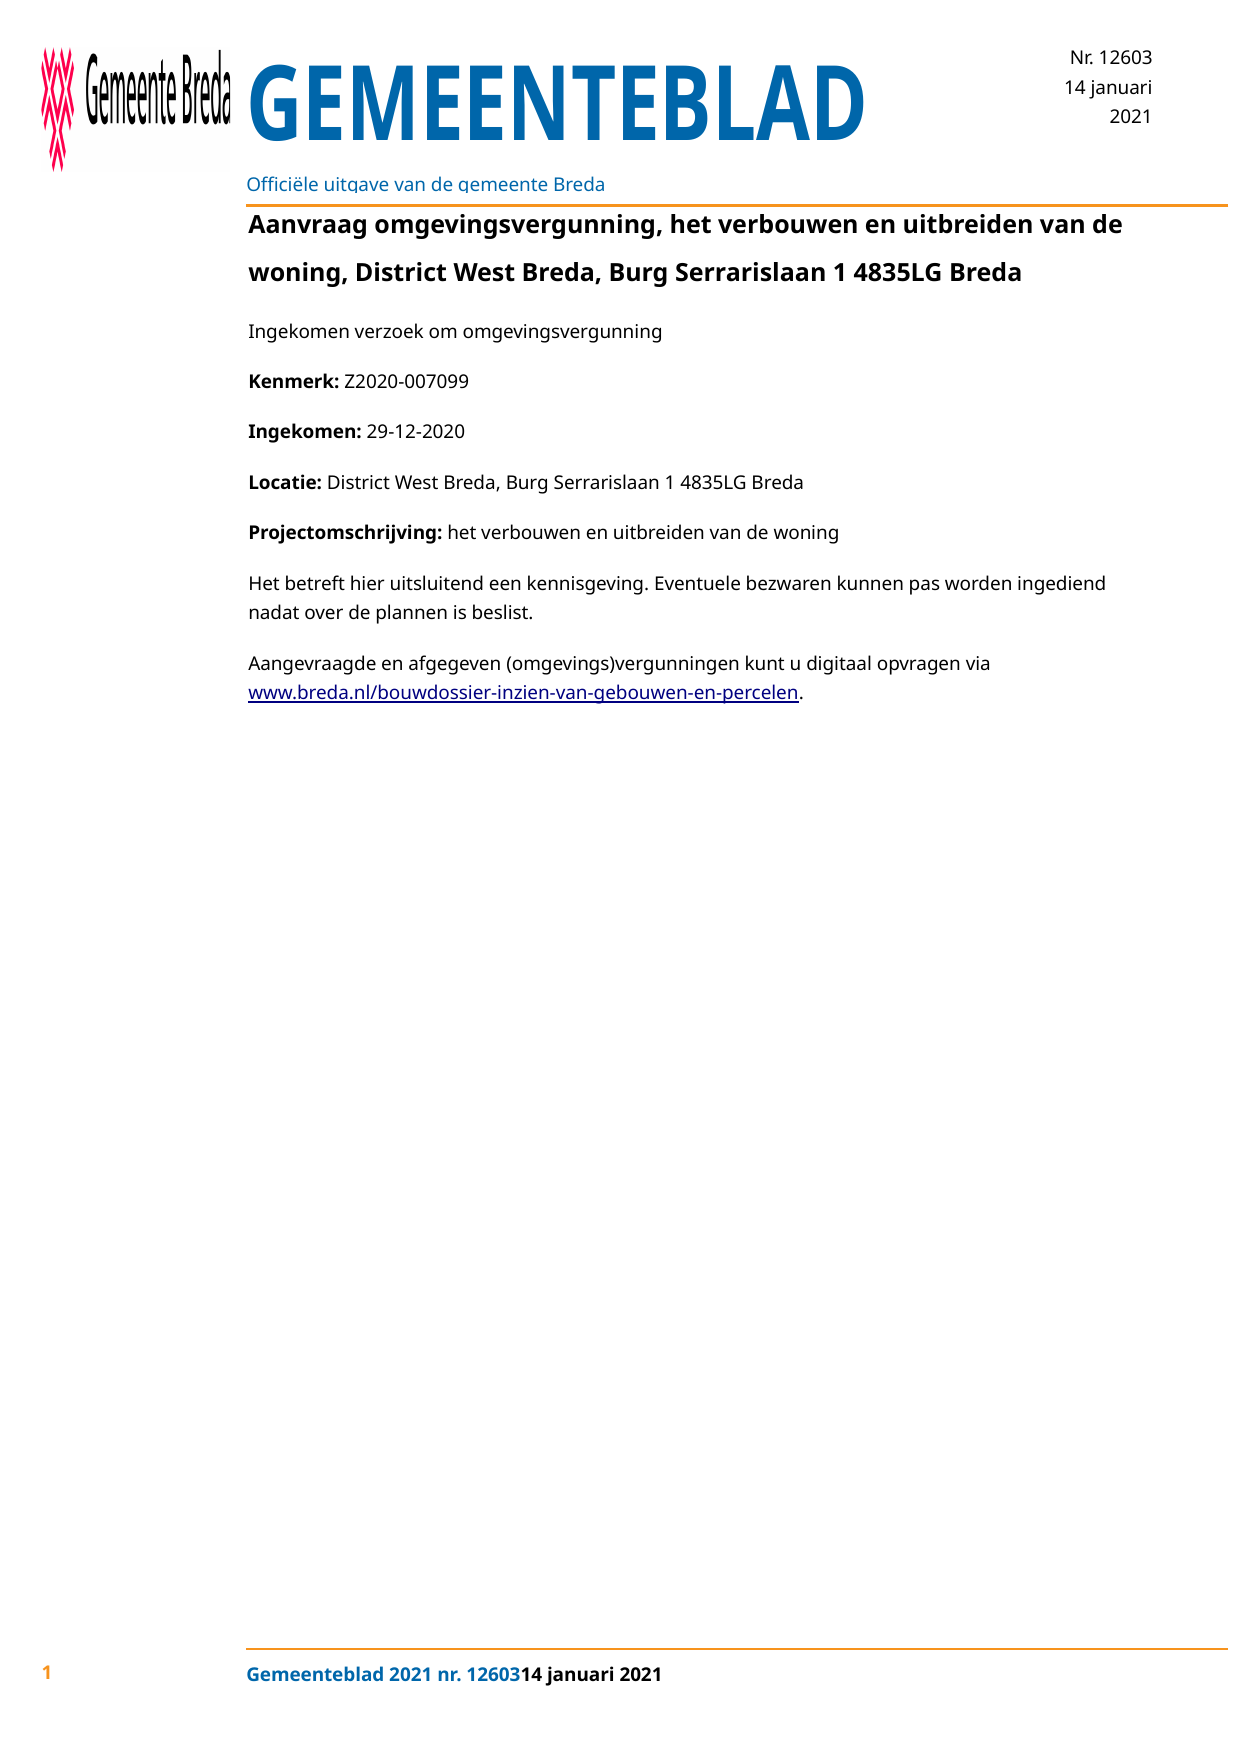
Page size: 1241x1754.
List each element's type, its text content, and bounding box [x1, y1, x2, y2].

text Aangevraagde en afgegeven (omgevings)vergunningen kunt u digitaal opvragen via www.breda.nl/bouwdossier-inzien-van-gebouwen-en-percelen. [248, 650, 1152, 705]
text Ingekomen: 29-12-2020 [248, 419, 1152, 444]
picture [41, 47, 231, 172]
text Locatie: District West Breda, Burg Serrarislaan 1 4835LG Breda [248, 469, 1152, 495]
text Aanvraag omgevingsvergunning, het verbouwen en uitbreiden van de woning, District West Breda, Burg Serrarislaan 1 4835LG Breda [248, 207, 1152, 288]
text Het betreft hier uitsluitend een kennisgeving. Eventuele bezwaren kunnen pas worden ingediend nadat over de plannen is beslist. [248, 570, 1152, 625]
text Ingekomen verzoek om omgevingsvergunning [248, 318, 1152, 344]
text Projectomschrijving: het verbouwen en uitbreiden van de woning [248, 519, 1152, 545]
text Kenmerk: Z2020-007099 [248, 368, 1152, 394]
